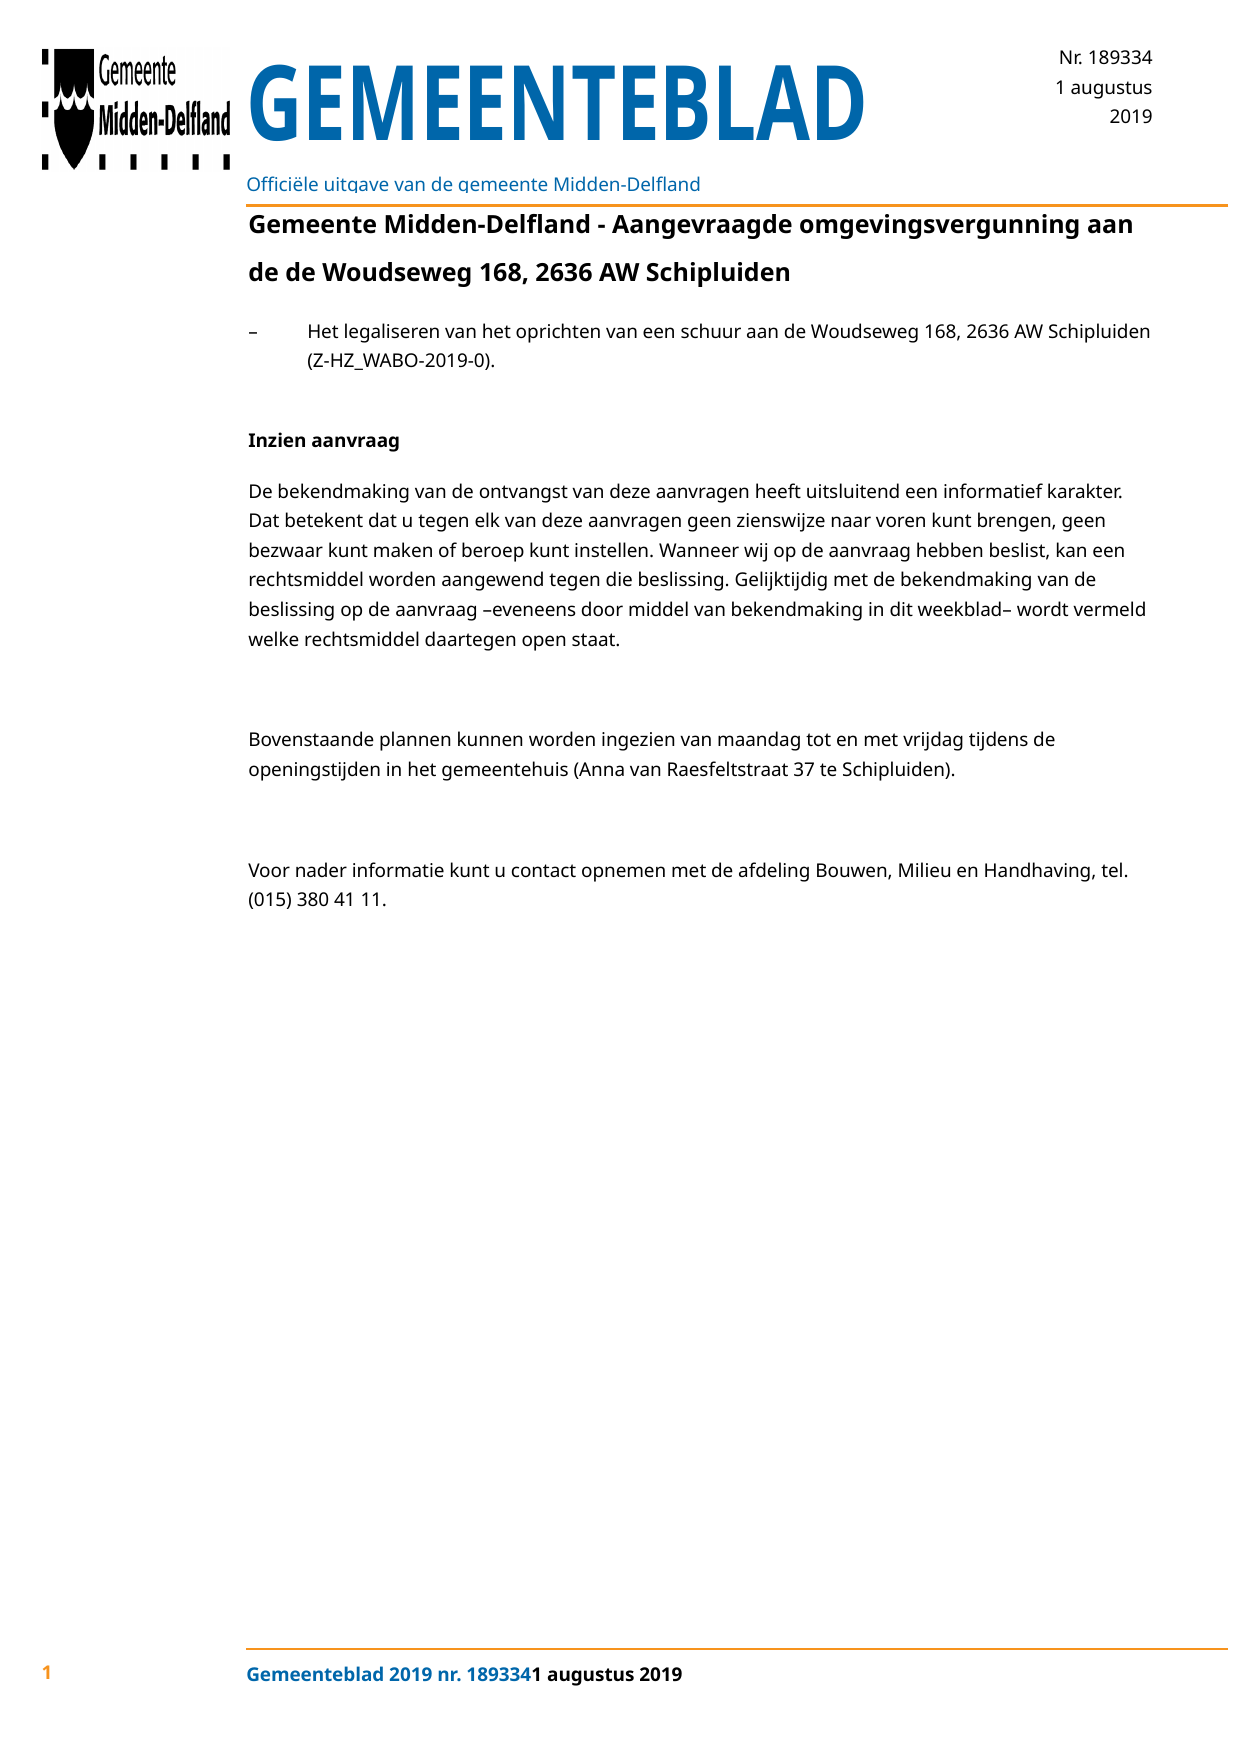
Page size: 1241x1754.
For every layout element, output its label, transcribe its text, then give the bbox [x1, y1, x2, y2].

text Bovenstaande plannen kunnen worden ingezien van maandag tot en met vrijdag tijdens de openingstijden in het gemeentehuis (Anna van Raesfeltstraat 37 te Schipluiden). [248, 727, 1152, 782]
picture [41, 47, 231, 172]
list Het legaliseren van het oprichten van een schuur aan de Woudseweg 168, 2636 AW Schipluiden (Z-HZ_WABO-2019-0). [248, 318, 1152, 373]
text Inzien aanvraag [248, 427, 1152, 453]
text Voor nader informatie kunt u contact opnemen met de afdeling Bouwen, Milieu en Handhaving, tel. (015) 380 41 11. [248, 857, 1152, 912]
text De bekendmaking van de ontvangst van deze aanvragen heeft uitsluitend een informatief karakter. Dat betekent dat u tegen elk van deze aanvragen geen zienswijze naar voren kunt brengen, geen bezwaar kunt maken of beroep kunt instellen. Wanneer wij op de aanvraag hebben beslist, kan een rechtsmiddel worden aangewend tegen die beslissing. Gelijktijdig met de bekendmaking van de beslissing op de aanvraag –eveneens door middel van bekendmaking in dit weekblad– wordt vermeld welke rechtsmiddel daartegen open staat. [248, 478, 1152, 652]
text Gemeente Midden-Delfland - Aangevraagde omgevingsvergunning aan de de Woudseweg 168, 2636 AW Schipluiden [248, 207, 1152, 288]
